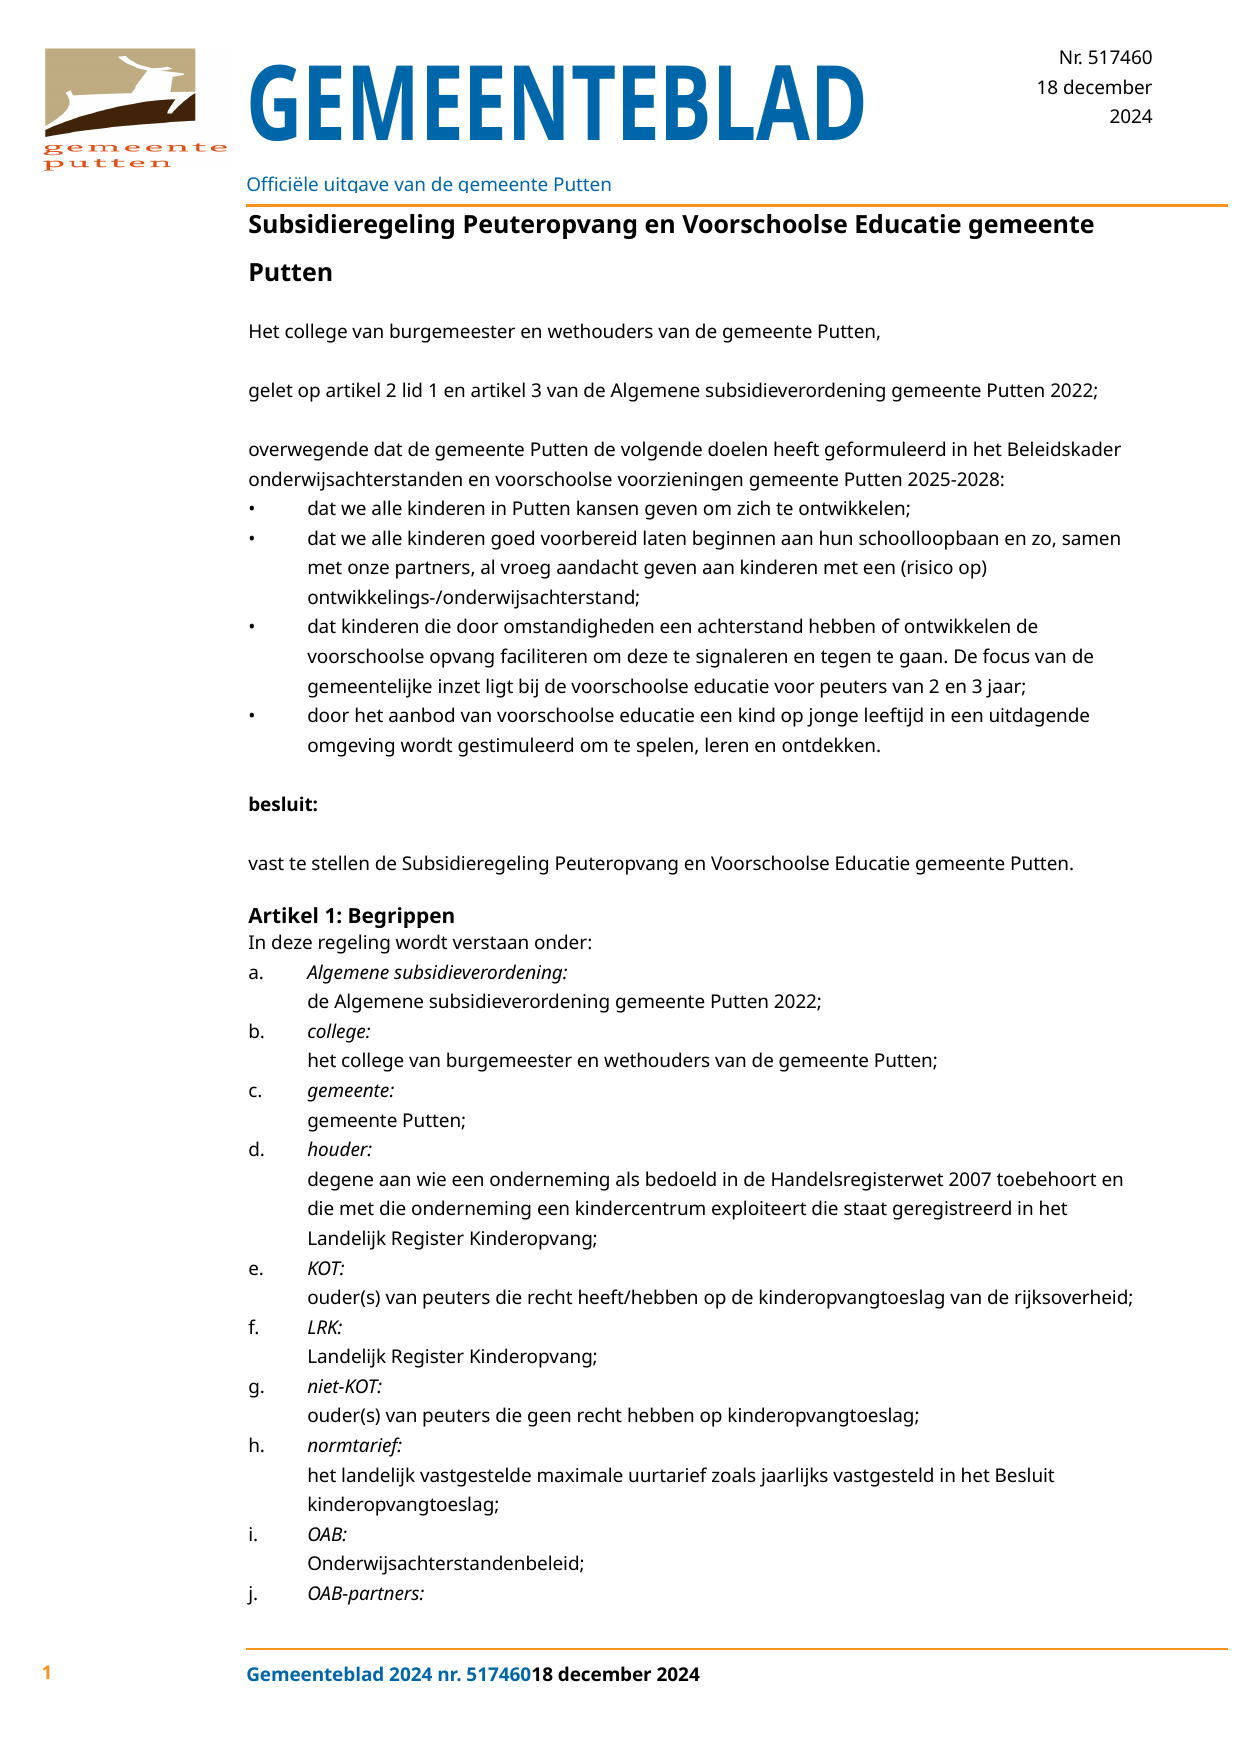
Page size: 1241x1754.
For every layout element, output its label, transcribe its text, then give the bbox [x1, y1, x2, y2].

list KOT: [248, 1255, 1152, 1280]
list ouder(s) van peuters die recht heeft/hebben op de kinderopvangtoeslag van de rijksoverheid; [248, 1284, 1152, 1310]
text Het college van burgemeester en wethouders van de gemeente Putten, [248, 318, 1152, 344]
list ouder(s) van peuters die geen recht hebben op kinderopvangtoeslag; [248, 1403, 1152, 1428]
list dat we alle kinderen goed voorbereid laten beginnen aan hun schoolloopbaan en zo, samen met onze partners, al vroeg aandacht geven aan kinderen met een (risico op) ontwikkelings-/onderwijsachterstand; [248, 525, 1152, 610]
text Subsidieregeling Peuteropvang en Voorschoolse Educatie gemeente Putten [248, 207, 1152, 288]
list gemeente: [248, 1077, 1152, 1103]
list gemeente Putten; [248, 1107, 1152, 1132]
list Landelijk Register Kinderopvang; [248, 1343, 1152, 1369]
list college: [248, 1018, 1152, 1044]
list degene aan wie een onderneming als bedoeld in de Handelsregisterwet 2007 toebehoort en die met die onderneming een kindercentrum exploiteert die staat geregistreerd in het Landelijk Register Kinderopvang; [248, 1166, 1152, 1251]
text besluit: [248, 791, 1152, 817]
text overwegende dat de gemeente Putten de volgende doelen heeft geformuleerd in het Beleidskader onderwijsachterstanden en voorschoolse voorzieningen gemeente Putten 2025-2028: [248, 436, 1152, 492]
list niet-KOT: [248, 1373, 1152, 1399]
list het landelijk vastgestelde maximale uurtarief zoals jaarlijks vastgesteld in het Besluit kinderopvangtoeslag; [248, 1462, 1152, 1517]
text Artikel 1: Begrippen [248, 901, 1152, 929]
picture [41, 47, 231, 172]
list normtarief: [248, 1432, 1152, 1458]
list Onderwijsachterstandenbeleid; [248, 1551, 1152, 1576]
list dat we alle kinderen in Putten kansen geven om zich te ontwikkelen; [248, 495, 1152, 521]
list OAB: [248, 1521, 1152, 1547]
text vast te stellen de Subsidieregeling Peuteropvang en Voorschoolse Educatie gemeente Putten. [248, 850, 1152, 876]
text gelet op artikel 2 lid 1 en artikel 3 van de Algemene subsidieverordening gemeente Putten 2022; [248, 377, 1152, 403]
list OAB-partners: [248, 1580, 1152, 1606]
list Algemene subsidieverordening: [248, 959, 1152, 984]
list houder: [248, 1136, 1152, 1162]
text In deze regeling wordt verstaan onder: [248, 929, 1152, 955]
list LRK: [248, 1314, 1152, 1339]
list het college van burgemeester en wethouders van de gemeente Putten; [248, 1048, 1152, 1073]
list de Algemene subsidieverordening gemeente Putten 2022; [248, 988, 1152, 1014]
list dat kinderen die door omstandigheden een achterstand hebben of ontwikkelen de voorschoolse opvang faciliteren om deze te signaleren en tegen te gaan. De focus van de gemeentelijke inzet ligt bij de voorschoolse educatie voor peuters van 2 en 3 jaar; [248, 614, 1152, 699]
list door het aanbod van voorschoolse educatie een kind op jonge leeftijd in een uitdagende omgeving wordt gestimuleerd om te spelen, leren en ontdekken. [248, 702, 1152, 758]
